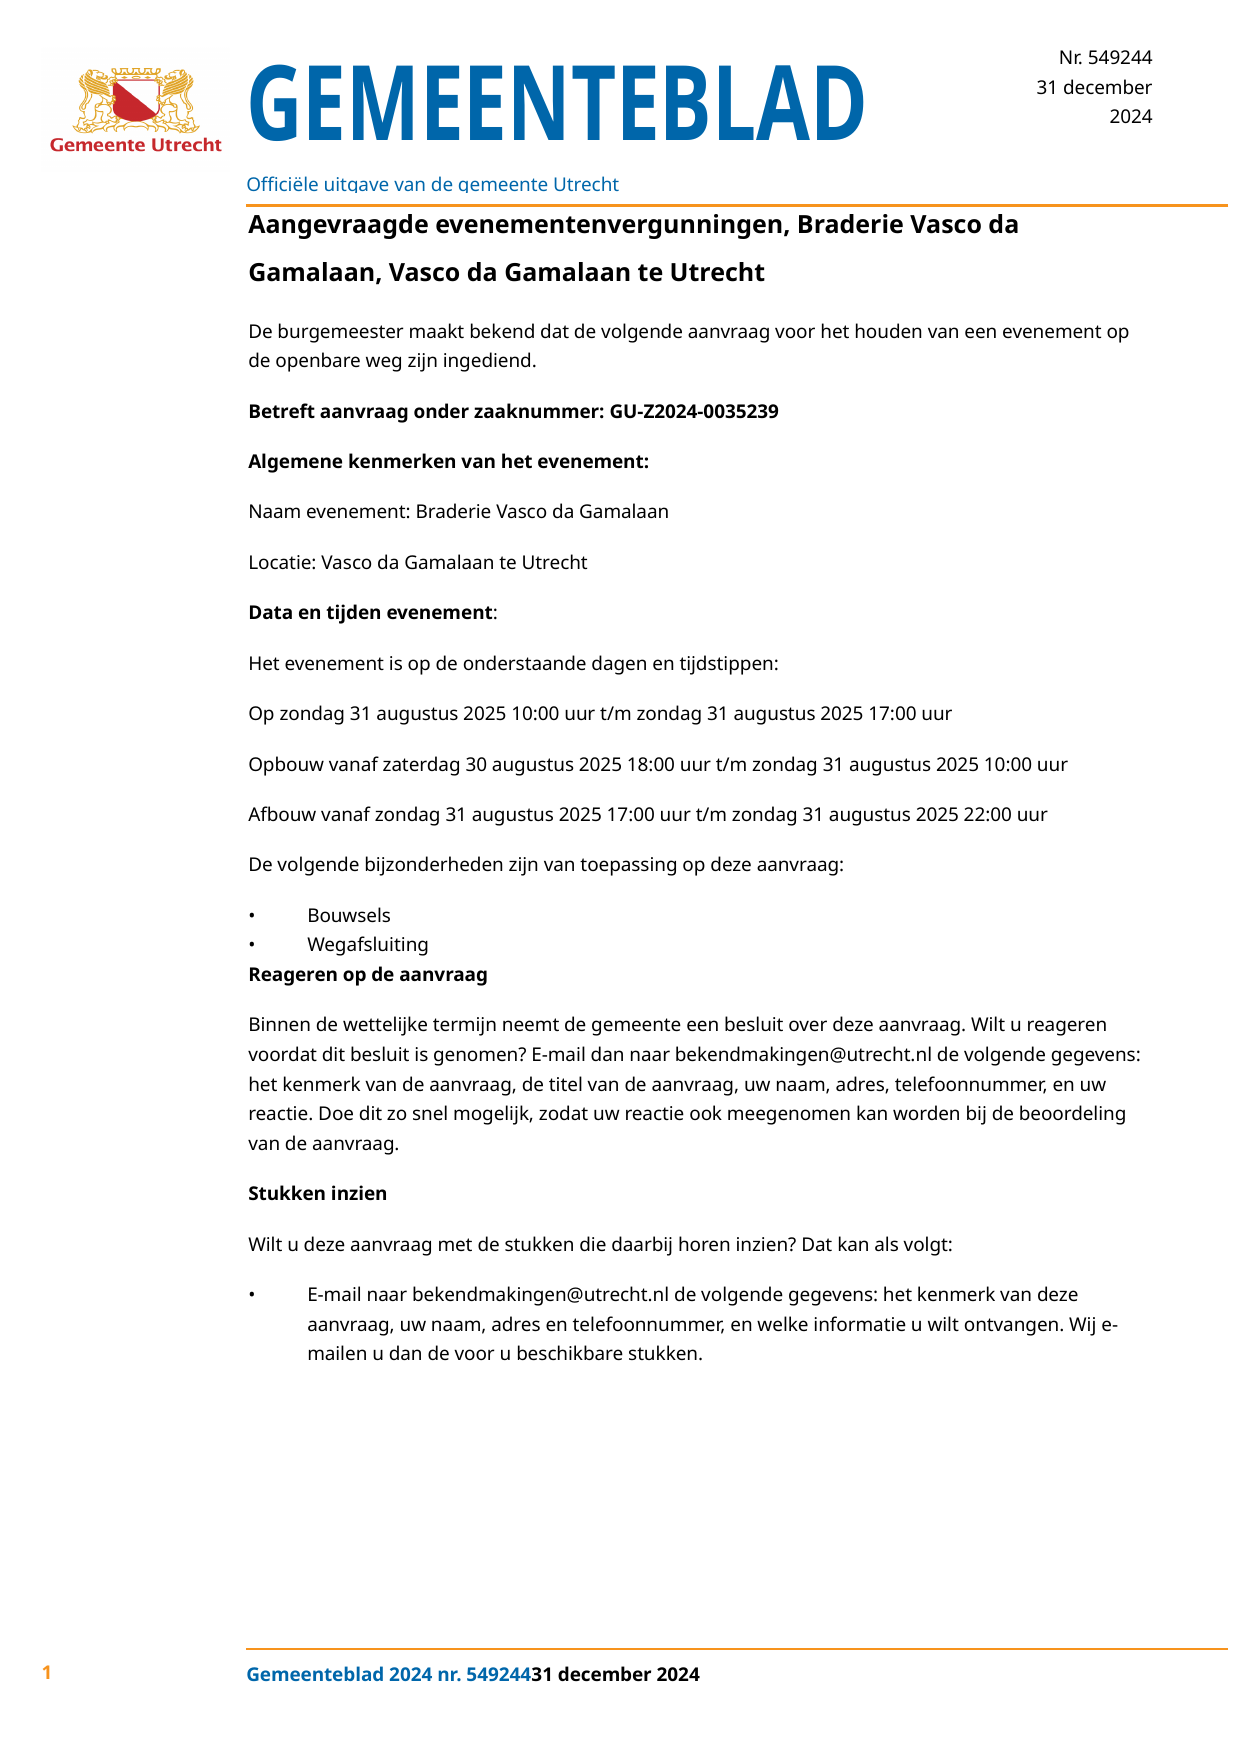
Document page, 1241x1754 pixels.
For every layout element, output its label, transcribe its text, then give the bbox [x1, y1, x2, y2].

text Binnen de wettelijke termijn neemt de gemeente een besluit over deze aanvraag. Wilt u reageren voordat dit besluit is genomen? E-mail dan naar bekendmakingen@utrecht.nl de volgende gegevens: het kenmerk van de aanvraag, de titel van de aanvraag, uw naam, adres, telefoonnummer, en uw reactie. Doe dit zo snel mogelijk, zodat uw reactie ook meegenomen kan worden bij de beoordeling van de aanvraag. [248, 1012, 1152, 1156]
text Reageren op de aanvraag [248, 961, 1152, 987]
text Stukken inzien [248, 1180, 1152, 1206]
text Aangevraagde evenementenvergunningen, Braderie Vasco da Gamalaan, Vasco da Gamalaan te Utrecht [248, 207, 1152, 288]
text Data en tijden evenement: [248, 599, 1152, 625]
text Algemene kenmerken van het evenement: [248, 448, 1152, 474]
text Het evenement is op de onderstaande dagen en tijdstippen: [248, 650, 1152, 676]
text Afbouw vanaf zondag 31 augustus 2025 17:00 uur t/m zondag 31 augustus 2025 22:00 uur [248, 801, 1152, 827]
text Op zondag 31 augustus 2025 10:00 uur t/m zondag 31 augustus 2025 17:00 uur [248, 700, 1152, 726]
text Wilt u deze aanvraag met de stukken die daarbij horen inzien? Dat kan als volgt: [248, 1231, 1152, 1257]
list Wegafsluiting [248, 932, 1152, 957]
text Locatie: Vasco da Gamalaan te Utrecht [248, 549, 1152, 575]
text De volgende bijzonderheden zijn van toepassing op deze aanvraag: [248, 852, 1152, 877]
text Naam evenement: Braderie Vasco da Gamalaan [248, 499, 1152, 524]
text Opbouw vanaf zaterdag 30 augustus 2025 18:00 uur t/m zondag 31 augustus 2025 10:00 uur [248, 751, 1152, 777]
picture [41, 47, 231, 172]
text De burgemeester maakt bekend dat de volgende aanvraag voor het houden van een evenement op de openbare weg zijn ingediend. [248, 318, 1152, 373]
list E-mail naar bekendmakingen@utrecht.nl de volgende gegevens: het kenmerk van deze aanvraag, uw naam, adres en telefoonnummer, en welke informatie u wilt ontvangen. Wij e-mailen u dan de voor u beschikbare stukken. [248, 1281, 1152, 1366]
list Bouwsels [248, 902, 1152, 928]
text Betreft aanvraag onder zaaknummer: GU-Z2024-0035239 [248, 398, 1152, 424]
